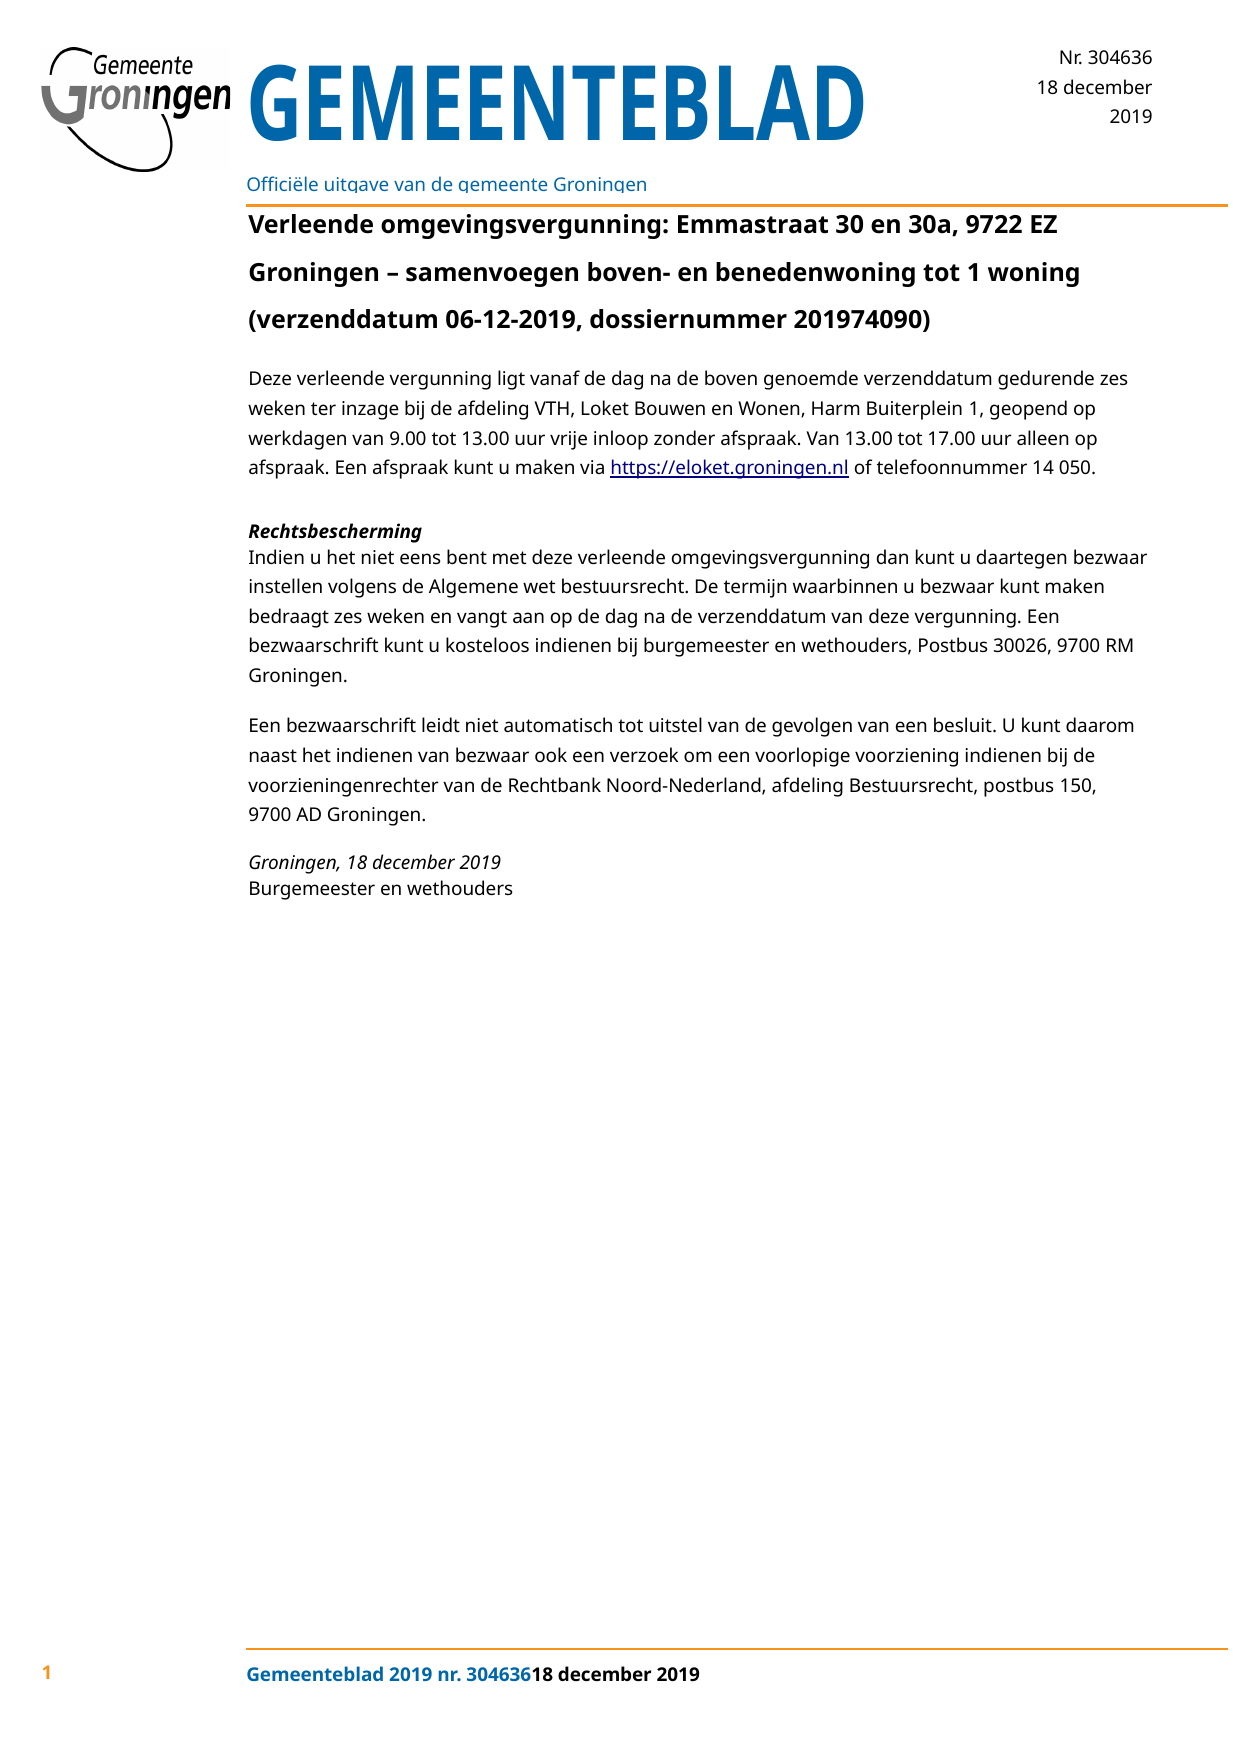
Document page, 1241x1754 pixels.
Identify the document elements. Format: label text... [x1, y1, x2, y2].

text Rechtsbescherming [248, 518, 1152, 544]
picture [41, 47, 231, 172]
text Een bezwaarschrift leidt niet automatisch tot uitstel van de gevolgen van een besluit. U kunt daarom naast het indienen van bezwaar ook een verzoek om een voorlopige voorziening indienen bij de voorzieningenrechter van de Rechtbank Noord-Nederland, afdeling Bestuursrecht, postbus 150, 9700 AD Groningen. [248, 713, 1152, 827]
text Groningen, 18 december 2019 [248, 849, 1152, 875]
text Deze verleende vergunning ligt vanaf de dag na de boven genoemde verzenddatum gedurende zes weken ter inzage bij de afdeling VTH, Loket Bouwen en Wonen, Harm Buiterplein 1, geopend op werkdagen van 9.00 tot 13.00 uur vrije inloop zonder afspraak. Van 13.00 tot 17.00 uur alleen op afspraak. Een afspraak kunt u maken via https://eloket.groningen.nl of telefoonnummer 14 050. [248, 366, 1152, 480]
text Burgemeester en wethouders [248, 875, 1152, 901]
text Indien u het niet eens bent met deze verleende omgevingsvergunning dan kunt u daartegen bezwaar instellen volgens de Algemene wet bestuursrecht. De termijn waarbinnen u bezwaar kunt maken bedraagt zes weken en vangt aan op de dag na de verzenddatum van deze vergunning. Een bezwaarschrift kunt u kosteloos indienen bij burgemeester en wethouders, Postbus 30026, 9700 RM Groningen. [248, 544, 1152, 688]
text Verleende omgevingsvergunning: Emmastraat 30 en 30a, 9722 EZ Groningen – samenvoegen boven- en benedenwoning tot 1 woning (verzenddatum 06-12-2019, dossiernummer 201974090) [248, 207, 1152, 336]
